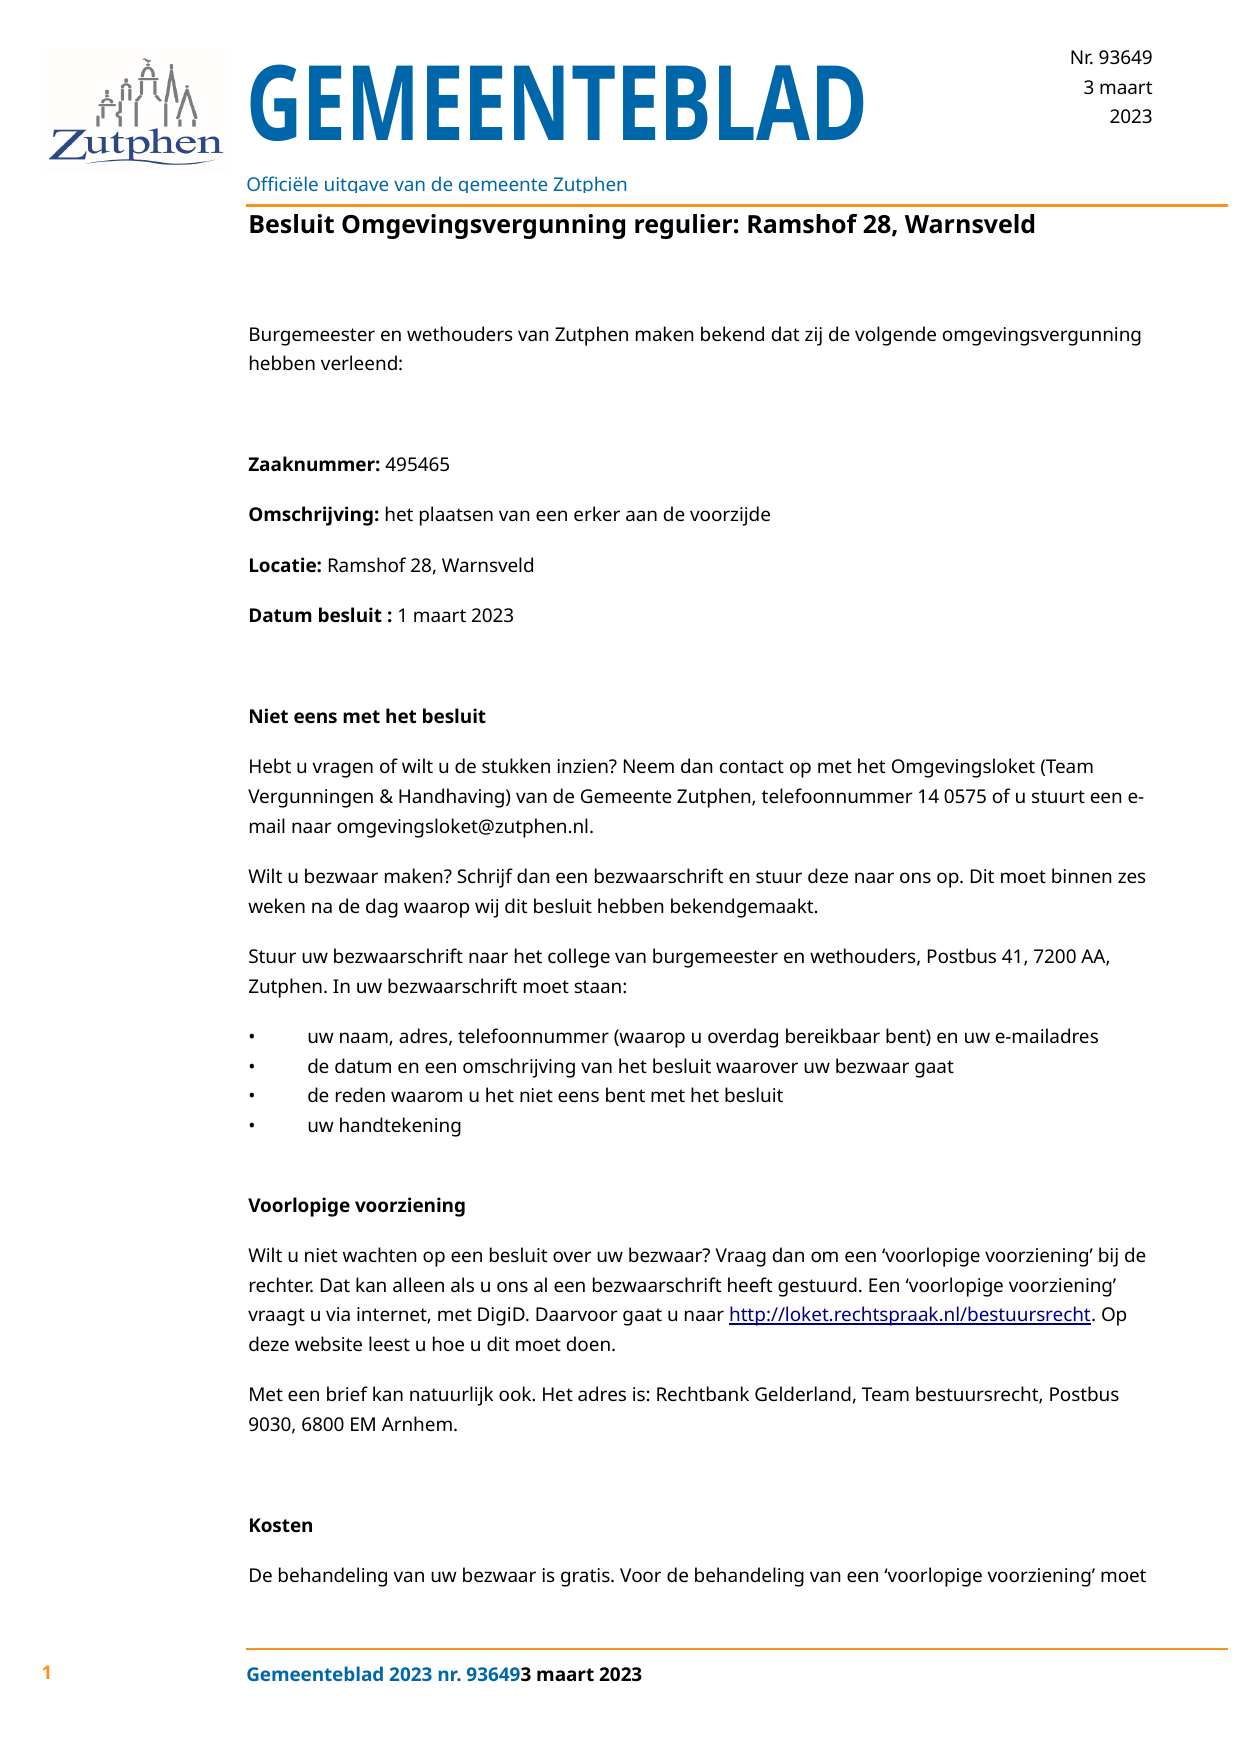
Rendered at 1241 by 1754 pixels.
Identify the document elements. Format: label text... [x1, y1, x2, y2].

text Stuur uw bezwaarschrift naar het college van burgemeester en wethouders, Postbus 41, 7200 AA, Zutphen. In uw bezwaarschrift moet staan: [248, 943, 1152, 998]
text Locatie: Ramshof 28, Warnsveld [248, 552, 1152, 578]
text Omschrijving: het plaatsen van een erker aan de voorzijde [248, 502, 1152, 527]
text Voorlopige voorziening [248, 1192, 1152, 1218]
text Wilt u bezwaar maken? Schrijf dan een bezwaarschrift en stuur deze naar ons op. Dit moet binnen zes weken na de dag waarop wij dit besluit hebben bekendgemaakt. [248, 863, 1152, 918]
text Burgemeester en wethouders van Zutphen maken bekend dat zij de volgende omgevingsvergunning hebben verleend: [248, 321, 1152, 376]
text Hebt u vragen of wilt u de stukken inzien? Neem dan contact op met het Omgevingsloket (Team Vergunningen & Handhaving) van de Gemeente Zutphen, telefoonnummer 14 0575 of u stuurt een e-mail naar omgevingsloket@zutphen.nl. [248, 754, 1152, 838]
text Zaaknummer: 495465 [248, 451, 1152, 477]
picture [41, 47, 231, 172]
text Datum besluit : 1 maart 2023 [248, 602, 1152, 628]
list uw handtekening [248, 1112, 1152, 1138]
text De behandeling van uw bezwaar is gratis. Voor de behandeling van een ‘voorlopige voorziening’ moet [248, 1562, 1152, 1588]
list de reden waarom u het niet eens bent met het besluit [248, 1082, 1152, 1108]
text Wilt u niet wachten op een besluit over uw bezwaar? Vraag dan om een ‘voorlopige voorziening’ bij de rechter. Dat kan alleen als u ons al een bezwaarschrift heeft gestuurd. Een ‘voorlopige voorziening’ vraagt u via internet, met DigiD. Daarvoor gaat u naar http://loket.rechtspraak.nl/bestuursrecht. Op deze website leest u hoe u dit moet doen. [248, 1242, 1152, 1357]
list uw naam, adres, telefoonnummer (waarop u overdag bereikbaar bent) en uw e-mailadres [248, 1023, 1152, 1049]
list de datum en een omschrijving van het besluit waarover uw bezwaar gaat [248, 1053, 1152, 1078]
text Met een brief kan natuurlijk ook. Het adres is: Rechtbank Gelderland, Team bestuursrecht, Postbus 9030, 6800 EM Arnhem. [248, 1382, 1152, 1437]
text Besluit Omgevingsvergunning regulier: Ramshof 28, Warnsveld [248, 207, 1152, 241]
text Kosten [248, 1512, 1152, 1538]
text Niet eens met het besluit [248, 703, 1152, 729]
